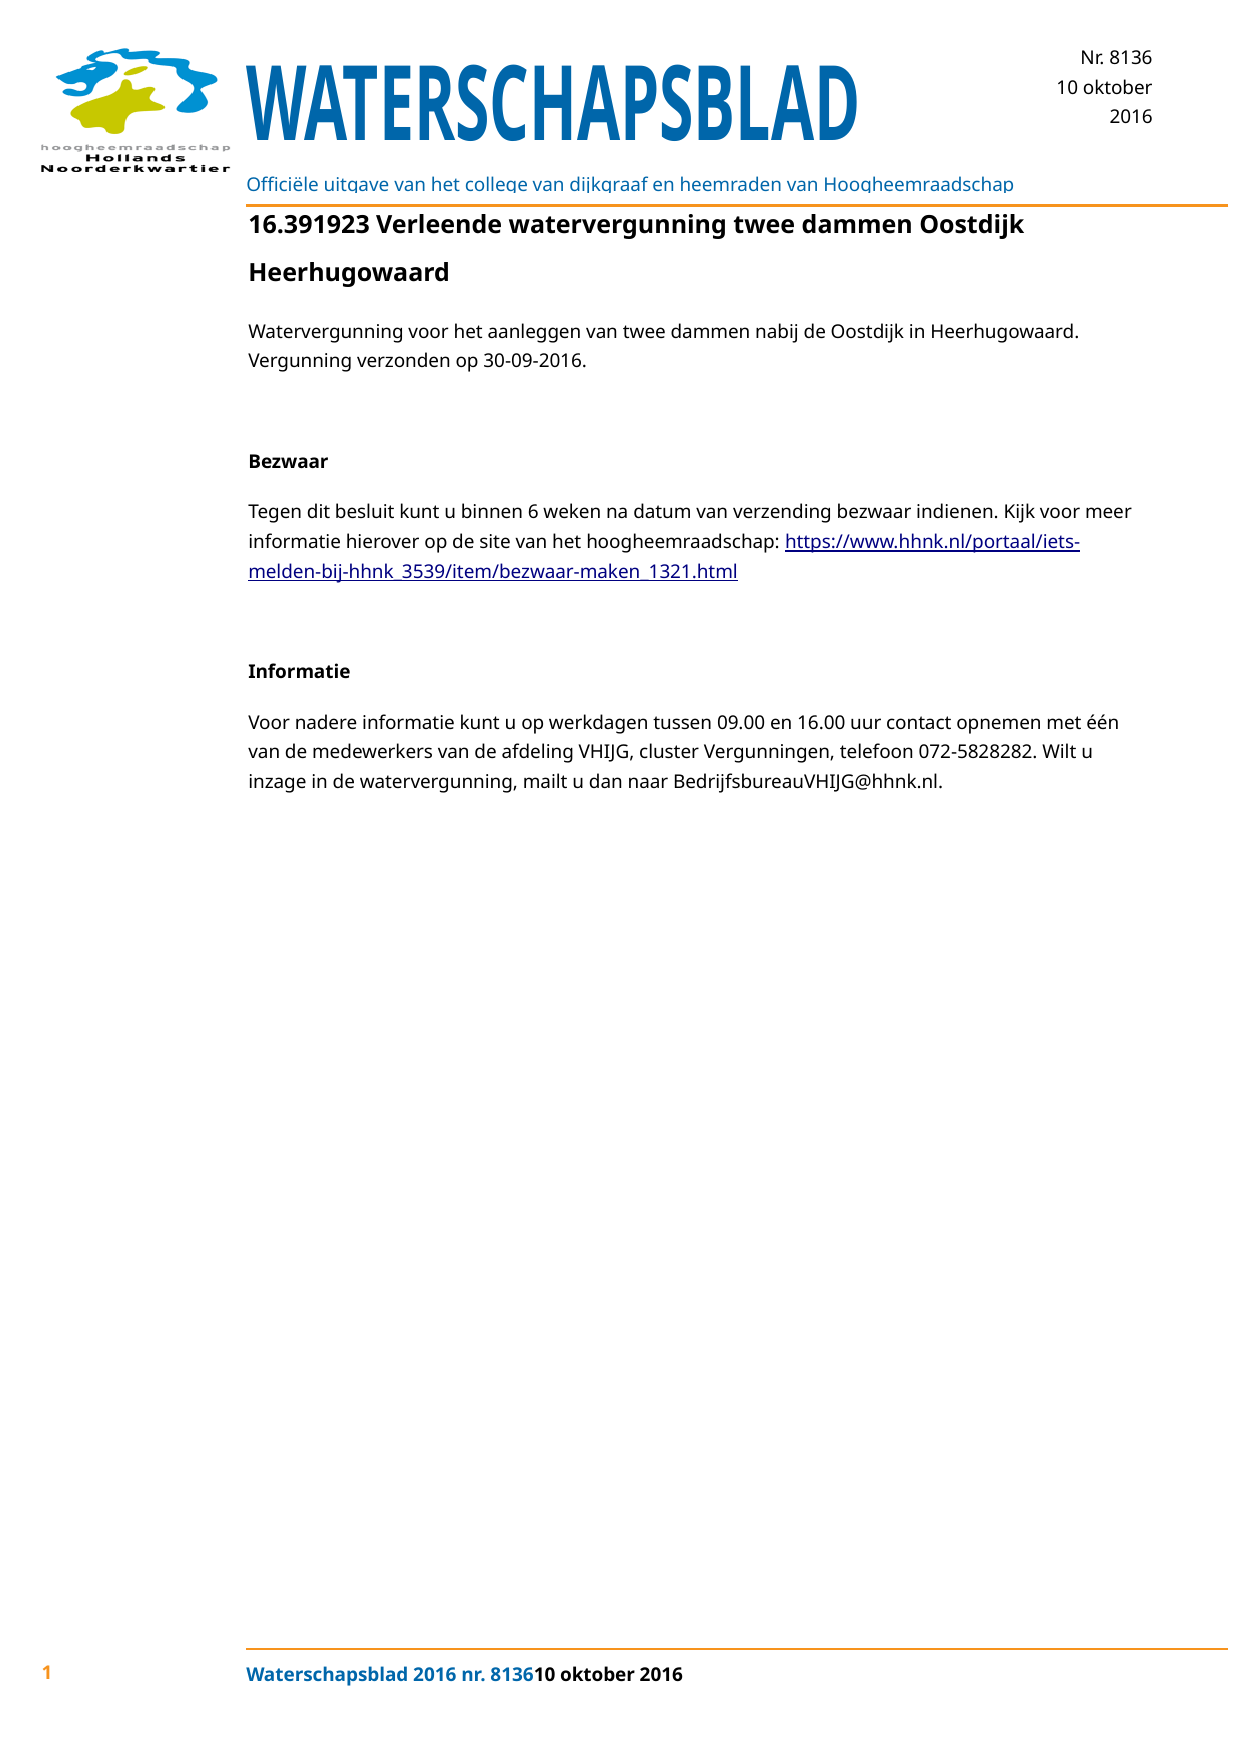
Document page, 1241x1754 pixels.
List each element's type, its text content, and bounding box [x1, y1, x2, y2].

text Informatie [248, 659, 1152, 684]
text 16.391923 Verleende watervergunning twee dammen Oostdijk Heerhugowaard [248, 207, 1152, 288]
text Watervergunning voor het aanleggen van twee dammen nabij de Oostdijk in Heerhugowaard. Vergunning verzonden op 30-09-2016. [248, 318, 1152, 373]
text Voor nadere informatie kunt u op werkdagen tussen 09.00 en 16.00 uur contact opnemen met één van de medewerkers van de afdeling VHIJG, cluster Vergunningen, telefoon 072-5828282. Wilt u inzage in de watervergunning, mailt u dan naar BedrijfsbureauVHIJG@hhnk.nl. [248, 709, 1152, 794]
text Bezwaar [248, 448, 1152, 474]
text Tegen dit besluit kunt u binnen 6 weken na datum van verzending bezwaar indienen. Kijk voor meer informatie hierover op de site van het hoogheemraadschap: https://www.hhnk.nl/portaal/iets-melden-bij-hhnk_3539/item/bezwaar-maken_1321.html [248, 499, 1152, 584]
picture [41, 47, 231, 172]
